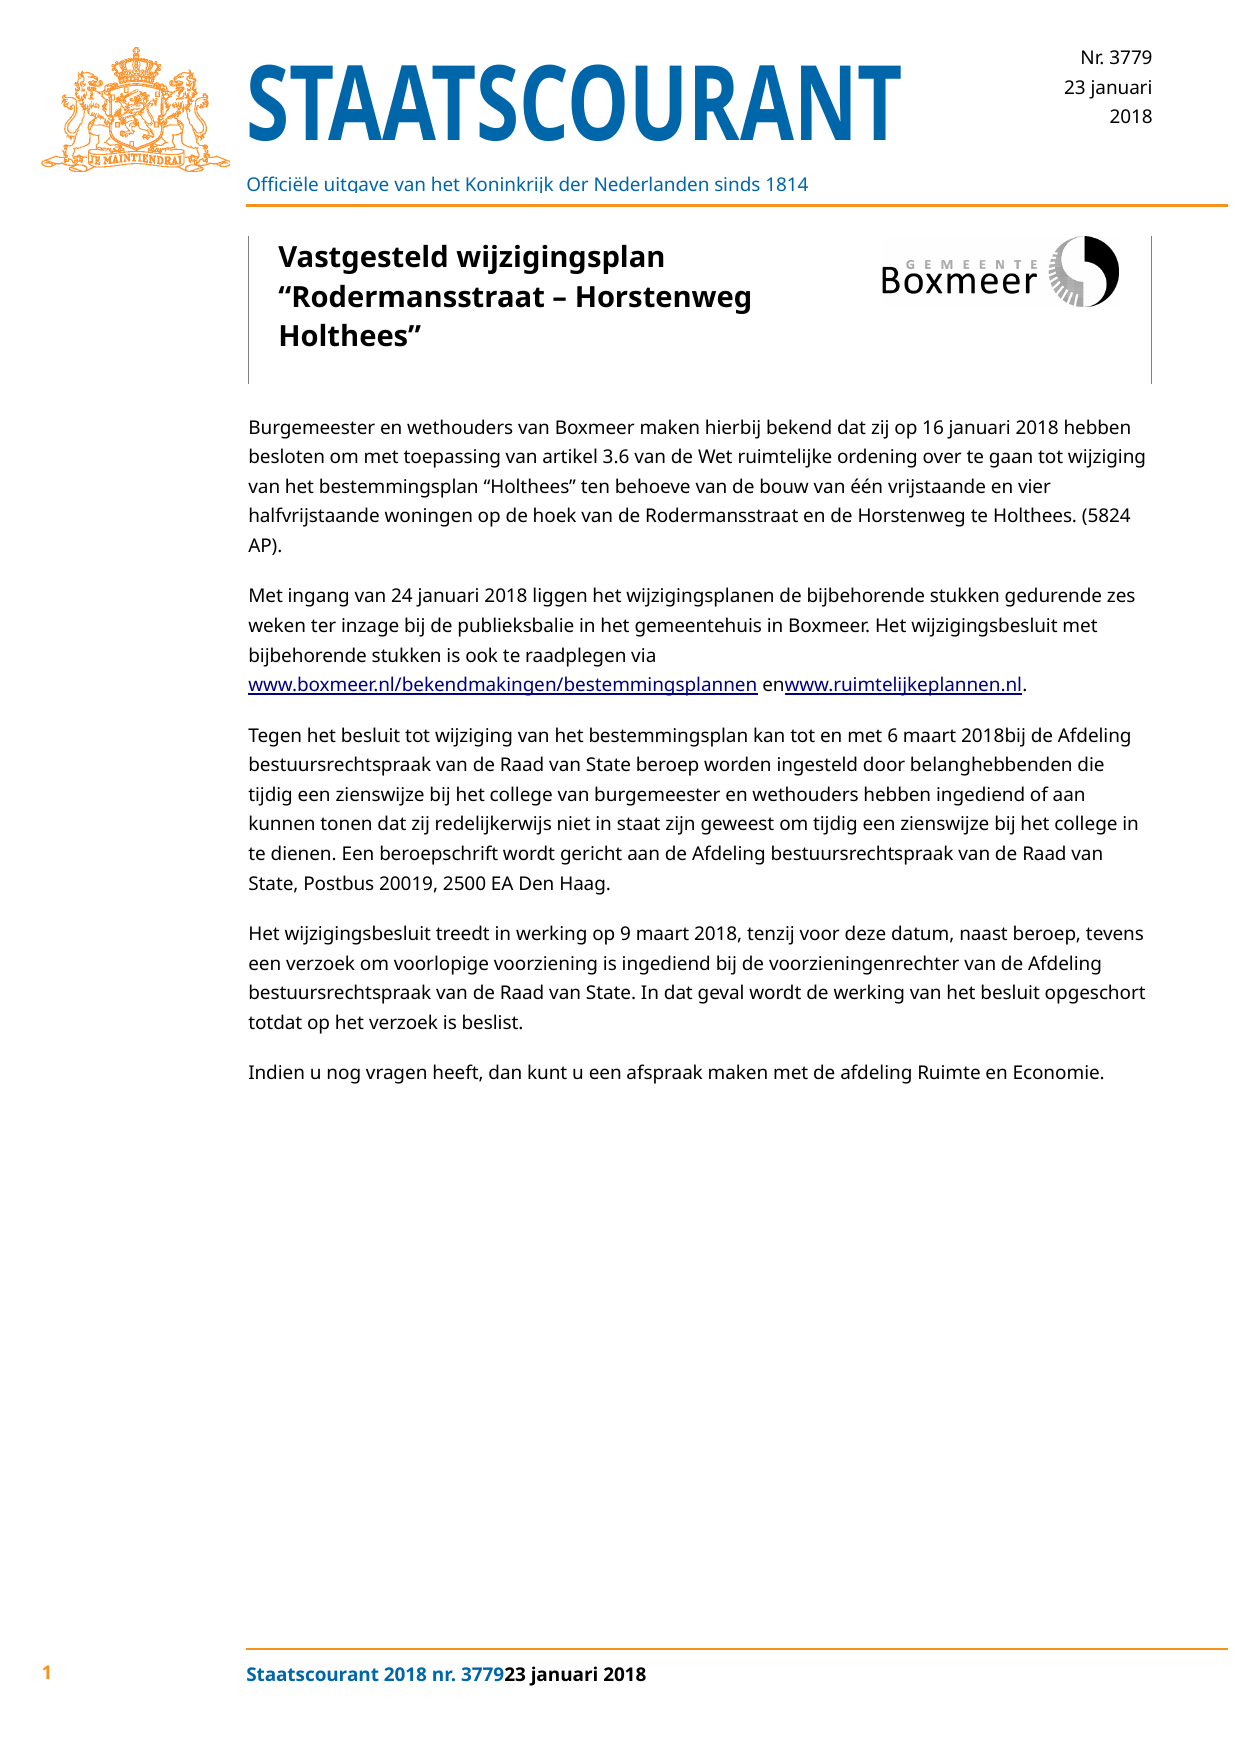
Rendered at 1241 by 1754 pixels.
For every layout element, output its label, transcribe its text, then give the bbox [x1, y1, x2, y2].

picture [882, 236, 1119, 307]
table_header Vastgesteld wijzigingsplan “Rodermansstraat – Horstenweg Holthees” [249, 236, 850, 384]
picture [41, 47, 231, 172]
table_header [850, 236, 1151, 384]
text Het wijzigingsbesluit treedt in werking op 9 maart 2018, tenzij voor deze datum, naast beroep, tevens een verzoek om voorlopige voorziening is ingediend bij de voorzieningenrechter van de Afdeling bestuursrechtspraak van de Raad van State. In dat geval wordt de werking van het besluit opgeschort totdat op het verzoek is beslist. [248, 920, 1152, 1035]
text Met ingang van 24 januari 2018 liggen het wijzigingsplanen de bijbehorende stukken gedurende zes weken ter inzage bij de publieksbalie in het gemeentehuis in Boxmeer. Het wijzigingsbesluit met bijbehorende stukken is ook te raadplegen via www.boxmeer.nl/bekendmakingen/bestemmingsplannen enwww.ruimtelijkeplannen.nl. [248, 583, 1152, 697]
text Indien u nog vragen heeft, dan kunt u een afspraak maken met de afdeling Ruimte en Economie. [248, 1059, 1152, 1085]
text Burgemeester en wethouders van Boxmeer maken hierbij bekend dat zij op 16 januari 2018 hebben besloten om met toepassing van artikel 3.6 van de Wet ruimtelijke ordening over te gaan tot wijziging van het bestemmingsplan “Holthees” ten behoeve van de bouw van één vrijstaande en vier halfvrijstaande woningen op de hoek van de Rodermansstraat en de Horstenweg te Holthees. (5824 AP). [248, 414, 1152, 558]
text Tegen het besluit tot wijziging van het bestemmingsplan kan tot en met 6 maart 2018bij de Afdeling bestuursrechtspraak van de Raad van State beroep worden ingesteld door belanghebbenden die tijdig een zienswijze bij het college van burgemeester en wethouders hebben ingediend of aan kunnen tonen dat zij redelijkerwijs niet in staat zijn geweest om tijdig een zienswijze bij het college in te dienen. Een beroepschrift wordt gericht aan de Afdeling bestuursrechtspraak van de Raad van State, Postbus 20019, 2500 EA Den Haag. [248, 722, 1152, 896]
